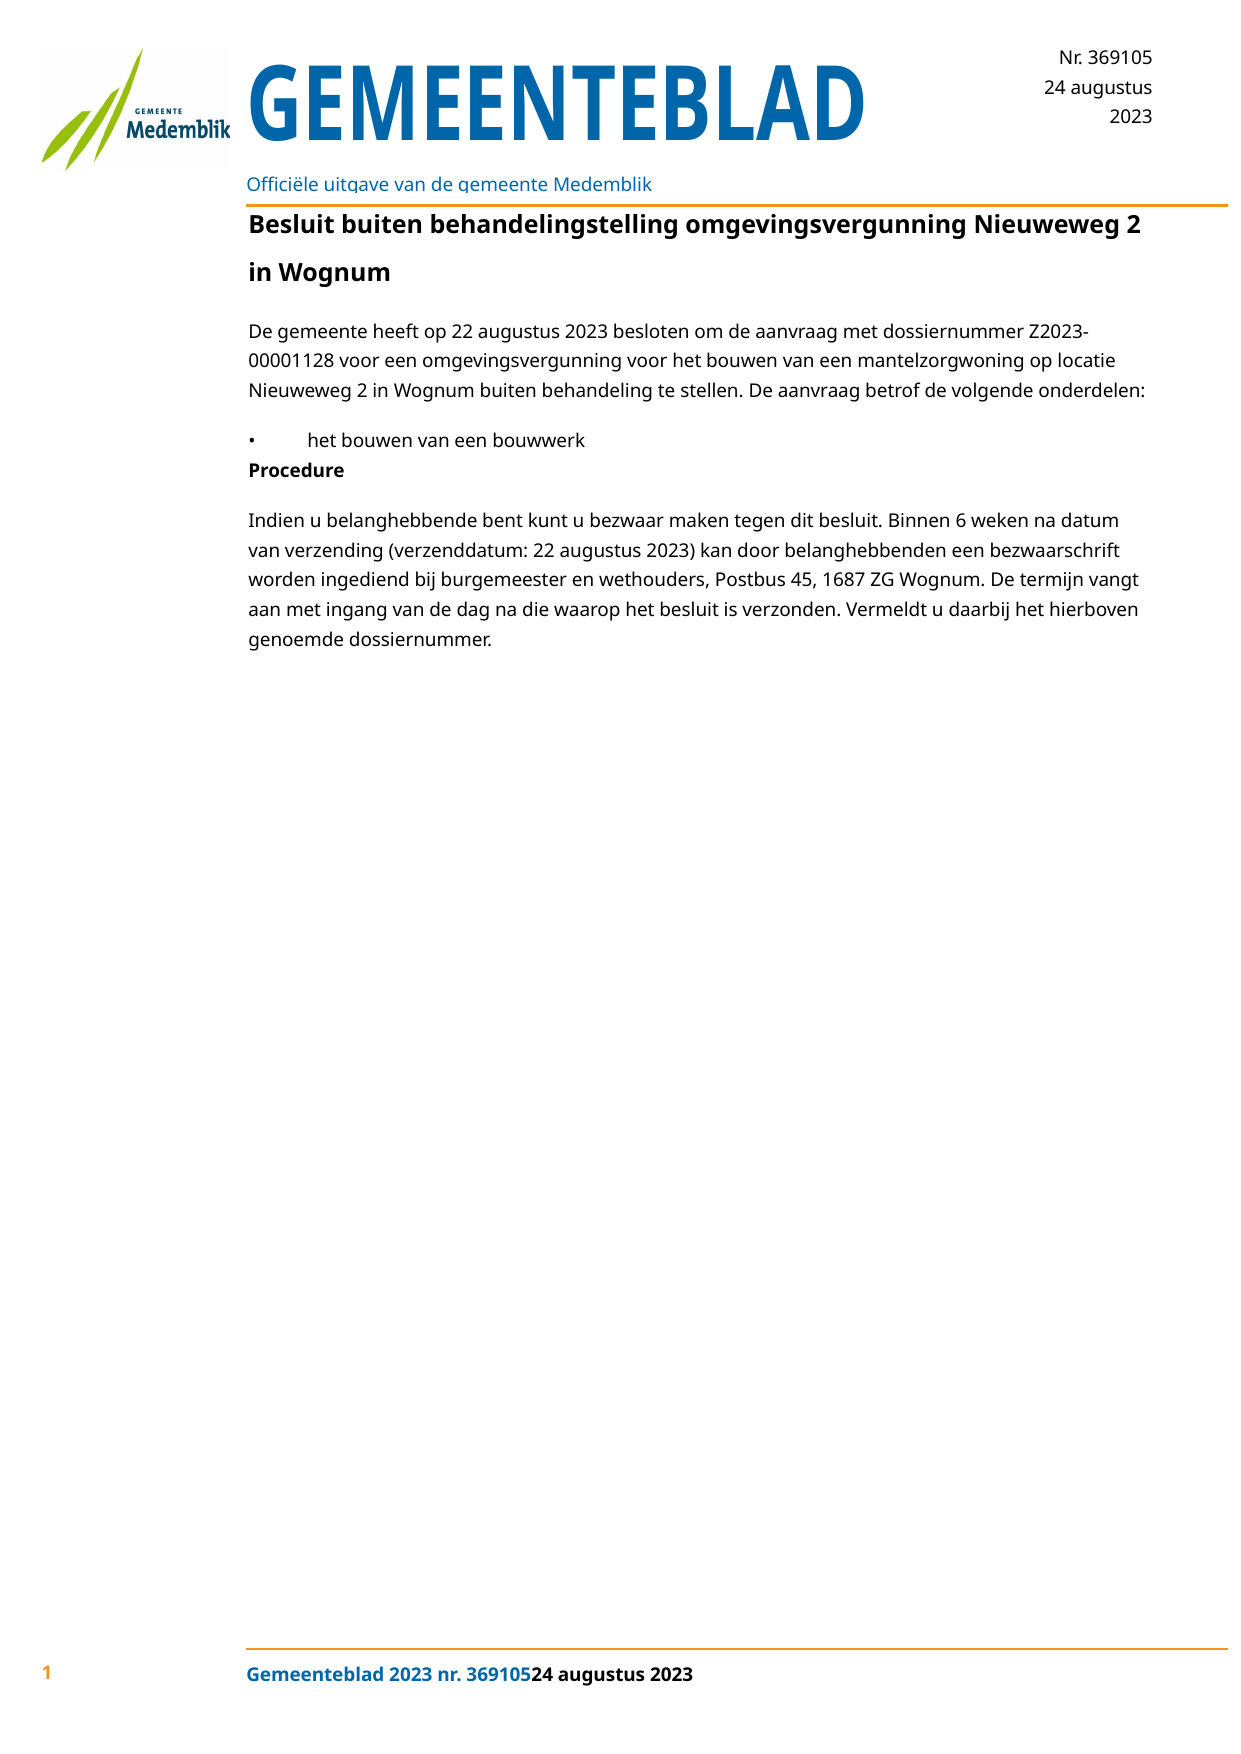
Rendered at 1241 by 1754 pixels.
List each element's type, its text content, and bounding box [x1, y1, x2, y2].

text Procedure [248, 457, 1152, 483]
text Indien u belanghebbende bent kunt u bezwaar maken tegen dit besluit. Binnen 6 weken na datum van verzending (verzenddatum: 22 augustus 2023) kan door belanghebbenden een bezwaarschrift worden ingediend bij burgemeester en wethouders, Postbus 45, 1687 ZG Wognum. De termijn vangt aan met ingang van de dag na die waarop het besluit is verzonden. Vermeldt u daarbij het hierboven genoemde dossiernummer. [248, 507, 1152, 652]
picture [41, 47, 231, 172]
text Besluit buiten behandelingstelling omgevingsvergunning Nieuweweg 2 in Wognum [248, 207, 1152, 288]
list het bouwen van een bouwwerk [248, 427, 1152, 453]
text De gemeente heeft op 22 augustus 2023 besloten om de aanvraag met dossiernummer Z2023-00001128 voor een omgevingsvergunning voor het bouwen van een mantelzorgwoning op locatie Nieuweweg 2 in Wognum buiten behandeling te stellen. De aanvraag betrof de volgende onderdelen: [248, 318, 1152, 403]
